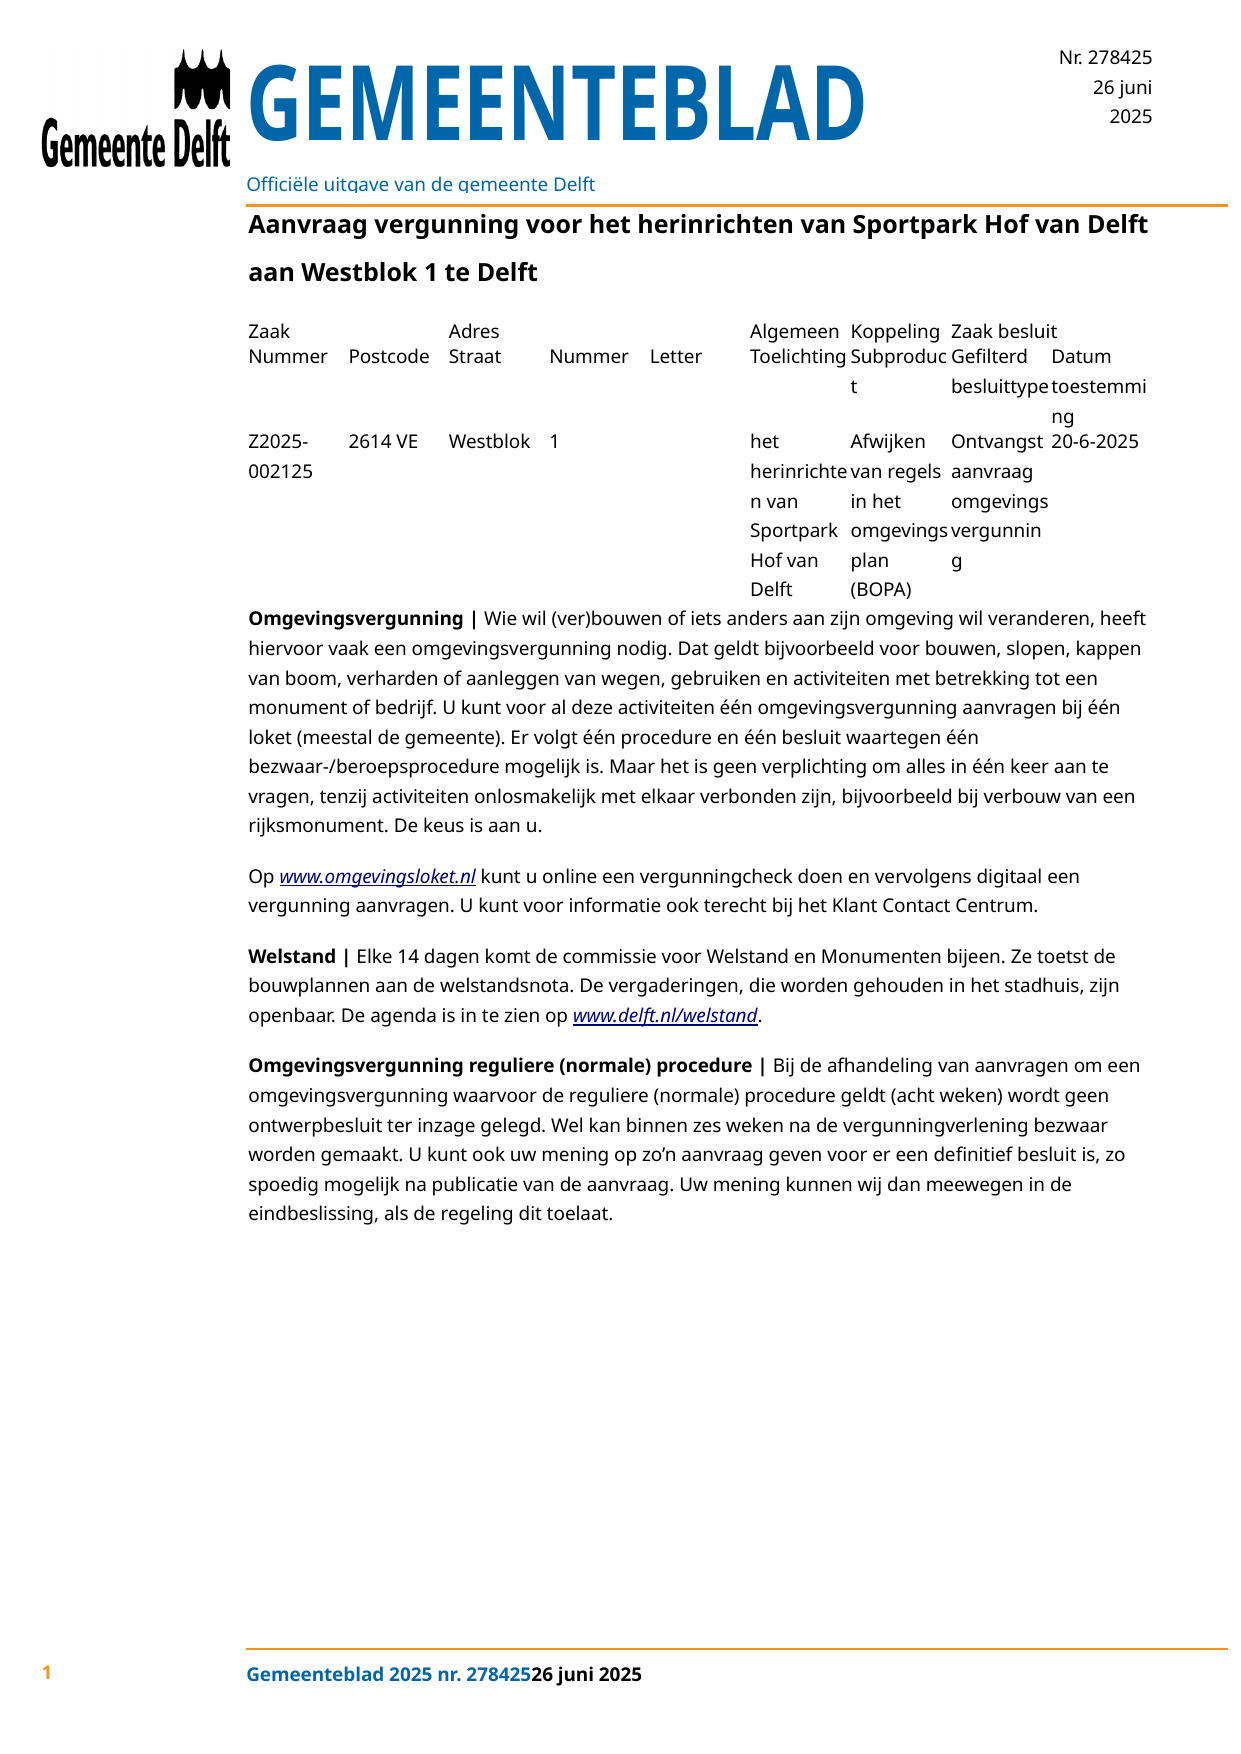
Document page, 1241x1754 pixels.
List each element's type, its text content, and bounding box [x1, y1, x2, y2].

table_cell 20-6-2025 [1051, 429, 1152, 602]
table_cell 2614 VE [348, 429, 449, 602]
picture [41, 47, 231, 172]
table_cell Straat [449, 344, 549, 429]
table_header Koppeling [850, 318, 951, 344]
table_cell Letter [650, 344, 750, 429]
table_header [650, 318, 750, 344]
text Omgevingsvergunning reguliere (normale) procedure | Bij de afhandeling van aanvragen om een omgevingsvergunning waarvoor de reguliere (normale) procedure geldt (acht weken) wordt geen ontwerpbesluit ter inzage gelegd. Wel kan binnen zes weken na de vergunningverlening bezwaar worden gemaakt. U kunt ook uw mening op zo’n aanvraag geven voor er een definitief besluit is, zo spoedig mogelijk na publicatie van de aanvraag. Uw mening kunnen wij dan meewegen in de eindbeslissing, als de regeling dit toelaat. [248, 1053, 1152, 1226]
table_header Zaak [248, 318, 348, 344]
table_cell Datum toestemming [1051, 344, 1152, 429]
table_cell Gefilterd besluittype [951, 344, 1051, 429]
table_cell Afwijken van regels in het omgevingsplan (BOPA) [850, 429, 951, 602]
table_cell 1 [549, 429, 649, 602]
table_cell het herinrichten van Sportpark Hof van Delft [750, 429, 850, 602]
table_header [549, 318, 649, 344]
text Welstand | Elke 14 dagen komt de commissie voor Welstand en Monumenten bijeen. Ze toetst de bouwplannen aan de welstandsnota. De vergaderingen, die worden gehouden in het stadhuis, zijn openbaar. De agenda is in te zien op www.delft.nl/welstand. [248, 943, 1152, 1028]
table_cell Subproduct [850, 344, 951, 429]
table_header Zaak besluit [951, 318, 1152, 344]
text Op www.omgevingsloket.nl kunt u online een vergunningcheck doen en vervolgens digitaal een vergunning aanvragen. U kunt voor informatie ook terecht bij het Klant Contact Centrum. [248, 863, 1152, 918]
table_header [348, 318, 449, 344]
table_cell [650, 429, 750, 602]
text Omgevingsvergunning | Wie wil (ver)bouwen of iets anders aan zijn omgeving wil veranderen, heeft hiervoor vaak een omgevingsvergunning nodig. Dat geldt bijvoorbeeld voor bouwen, slopen, kappen van boom, verharden of aanleggen van wegen, gebruiken en activiteiten met betrekking tot een monument of bedrijf. U kunt voor al deze activiteiten één omgevingsvergunning aanvragen bij één loket (meestal de gemeente). Er volgt één procedure en één besluit waartegen één bezwaar-/beroepsprocedure mogelijk is. Maar het is geen verplichting om alles in één keer aan te vragen, tenzij activiteiten onlosmakelijk met elkaar verbonden zijn, bijvoorbeeld bij verbouw van een rijksmonument. De keus is aan u. [248, 606, 1152, 838]
text Aanvraag vergunning voor het herinrichten van Sportpark Hof van Delft aan Westblok 1 te Delft [248, 207, 1152, 288]
table_cell Toelichting [750, 344, 850, 429]
table_header Algemeen [750, 318, 850, 344]
table_header Adres [449, 318, 549, 344]
table_cell Z2025-002125 [248, 429, 348, 602]
table_cell Ontvangst aanvraag omgevingsvergunning [951, 429, 1051, 602]
table_cell Postcode [348, 344, 449, 429]
table_cell Westblok [449, 429, 549, 602]
table_cell Nummer [248, 344, 348, 429]
table_cell Nummer [549, 344, 649, 429]
